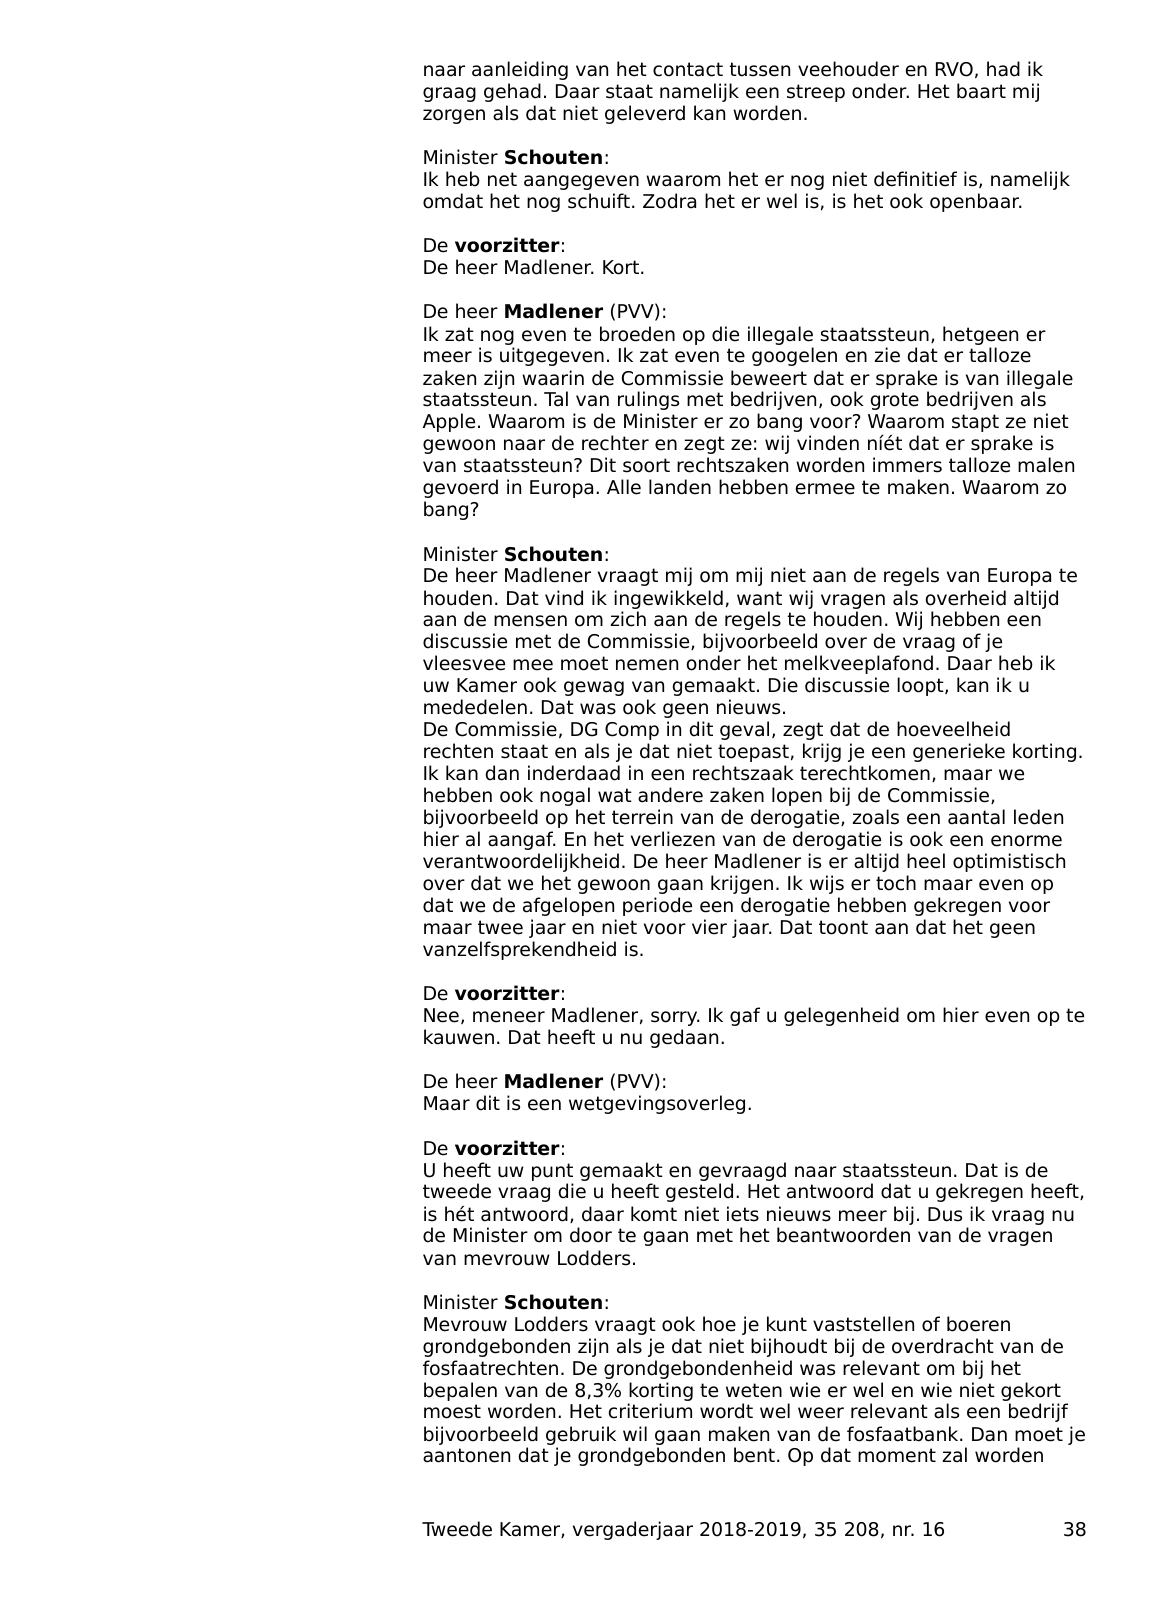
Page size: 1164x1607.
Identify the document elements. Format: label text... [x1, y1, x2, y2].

text De voorzitter: [422, 235, 1087, 257]
text U heeft uw punt gemaakt en gevraagd naar staatssteun. Dat is de tweede vraag die u heeft gesteld. Het antwoord dat u gekregen heeft, is hét antwoord, daar komt niet iets nieuws meer bij. Dus ik vraag nu de Minister om door te gaan met het beantwoorden van de vragen van mevrouw Lodders. [422, 1159, 1087, 1269]
text De heer Madlener vraagt mij om mij niet aan de regels van Europa te houden. Dat vind ik ingewikkeld, want wij vragen als overheid altijd aan de mensen om zich aan de regels te houden. Wij hebben een discussie met de Commissie, bijvoorbeeld over de vraag of je vleesvee mee moet nemen onder het melkveeplafond. Daar heb ik uw Kamer ook gewag van gemaakt. Die discussie loopt, kan ik u mededelen. Dat was ook geen nieuws. [422, 565, 1087, 719]
text naar aanleiding van het contact tussen veehouder en RVO, had ik graag gehad. Daar staat namelijk een streep onder. Het baart mij zorgen als dat niet geleverd kan worden. [422, 59, 1087, 125]
text Ik heb net aangegeven waarom het er nog niet definitief is, namelijk omdat het nog schuift. Zodra het er wel is, is het ook openbaar. [422, 169, 1087, 213]
text Minister Schouten: [422, 543, 1087, 565]
text De heer Madlener. Kort. [422, 257, 1087, 279]
text Minister Schouten: [422, 147, 1087, 169]
text De voorzitter: [422, 1137, 1087, 1159]
text De voorzitter: [422, 983, 1087, 1005]
text De heer Madlener (PVV): [422, 301, 1087, 323]
text De heer Madlener (PVV): [422, 1071, 1087, 1093]
text Minister Schouten: [422, 1292, 1087, 1313]
text Maar dit is een wetgevingsoverleg. [422, 1093, 1087, 1115]
text De Commissie, DG Comp in dit geval, zegt dat de hoeveelheid rechten staat en als je dat niet toepast, krijg je een generieke korting. Ik kan dan inderdaad in een rechtszaak terechtkomen, maar we hebben ook nogal wat andere zaken lopen bij de Commissie, bijvoorbeeld op het terrein van de derogatie, zoals een aantal leden hier al aangaf. En het verliezen van de derogatie is ook een enorme verantwoordelijkheid. De heer Madlener is er altijd heel optimistisch over dat we het gewoon gaan krijgen. Ik wijs er toch maar even op dat we de afgelopen periode een derogatie hebben gekregen voor maar twee jaar en niet voor vier jaar. Dat toont aan dat het geen vanzelfsprekendheid is. [422, 719, 1087, 961]
text Ik zat nog even te broeden op die illegale staatssteun, hetgeen er meer is uitgegeven. Ik zat even te googelen en zie dat er talloze zaken zijn waarin de Commissie beweert dat er sprake is van illegale staatssteun. Tal van rulings met bedrijven, ook grote bedrijven als Apple. Waarom is de Minister er zo bang voor? Waarom stapt ze niet gewoon naar de rechter en zegt ze: wij vinden níét dat er sprake is van staatssteun? Dit soort rechtszaken worden immers talloze malen gevoerd in Europa. Alle landen hebben ermee te maken. Waarom zo bang? [422, 323, 1087, 521]
text Nee, meneer Madlener, sorry. Ik gaf u gelegenheid om hier even op te kauwen. Dat heeft u nu gedaan. [422, 1005, 1087, 1049]
text Mevrouw Lodders vraagt ook hoe je kunt vaststellen of boeren grondgebonden zijn als je dat niet bijhoudt bij de overdracht van de fosfaatrechten. De grondgebondenheid was relevant om bij het bepalen van de 8,3% korting te weten wie er wel en wie niet gekort moest worden. Het criterium wordt wel weer relevant als een bedrijf bijvoorbeeld gebruik wil gaan maken van de fosfaatbank. Dan moet je aantonen dat je grondgebonden bent. Op dat moment zal worden [422, 1313, 1087, 1467]
